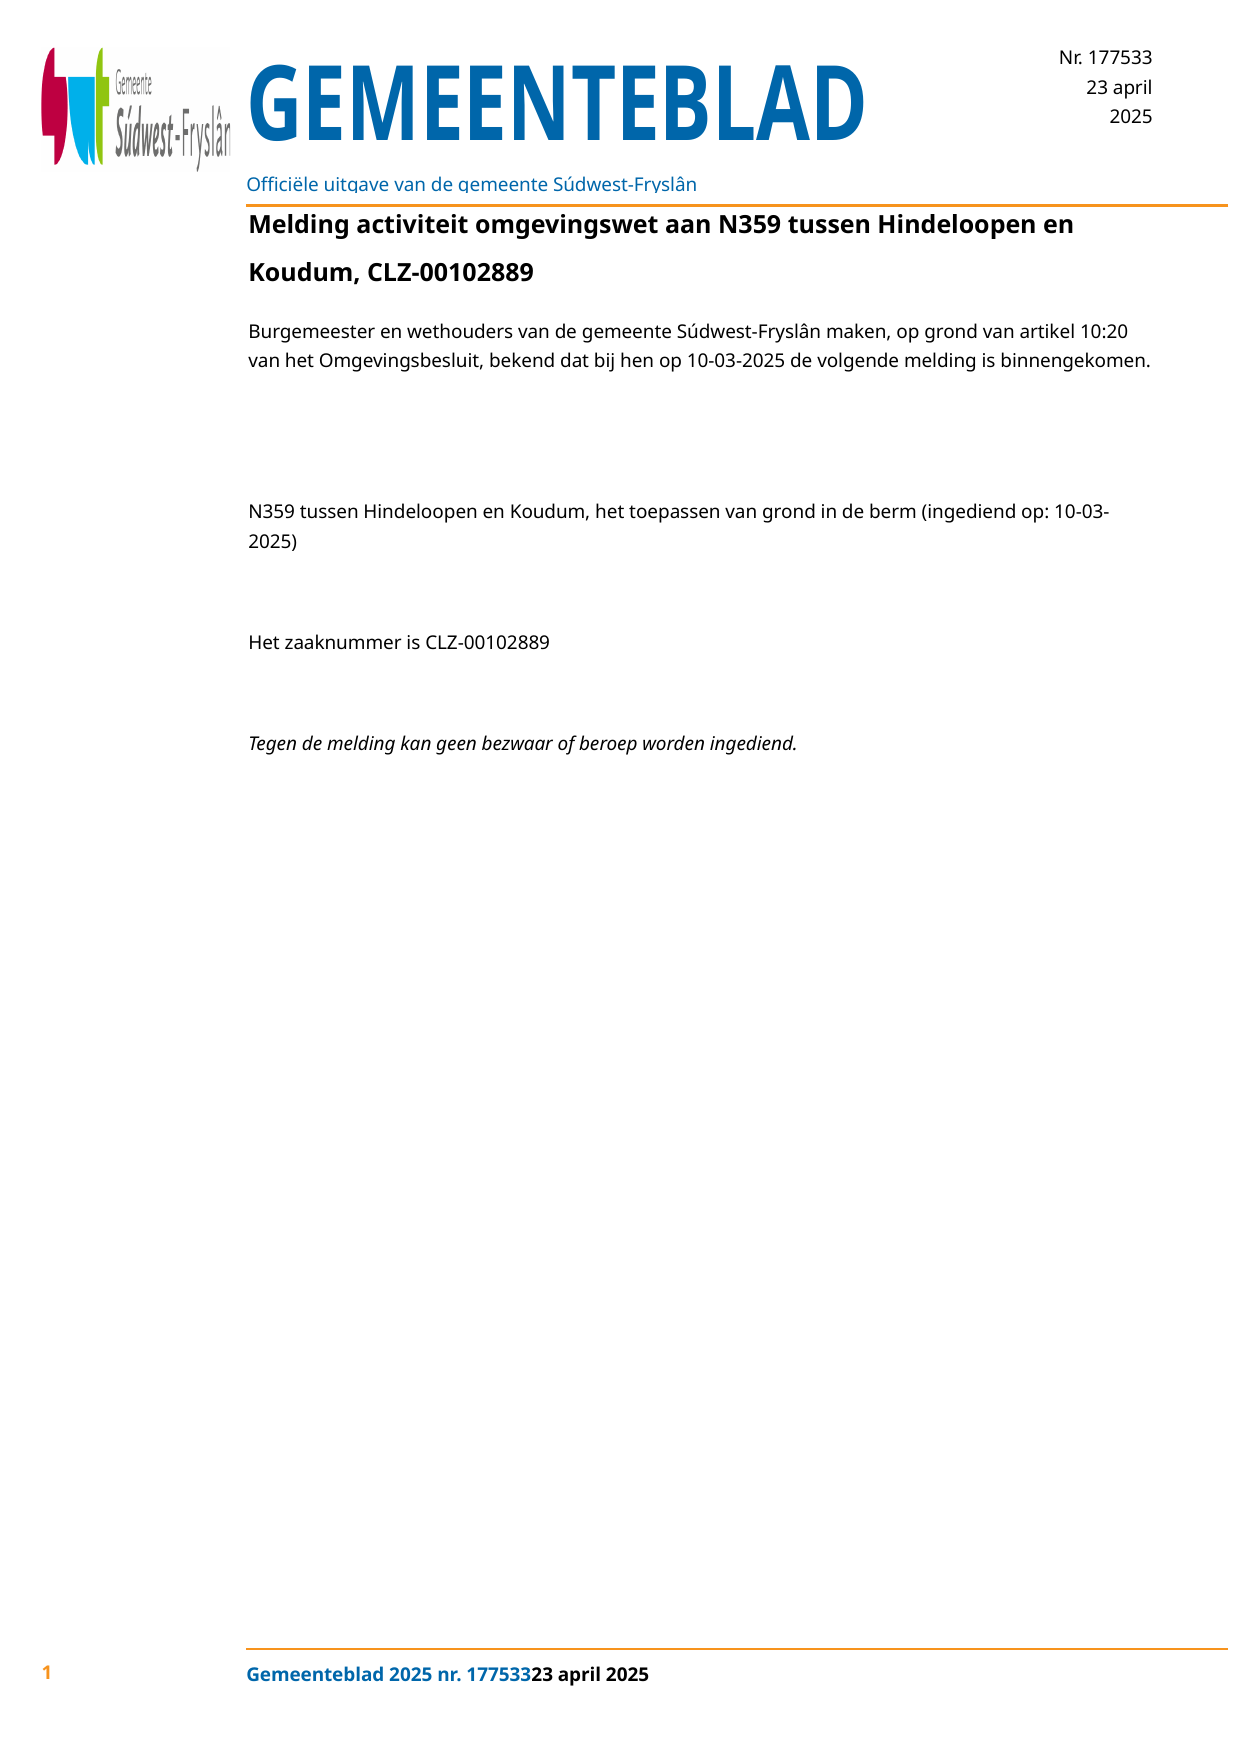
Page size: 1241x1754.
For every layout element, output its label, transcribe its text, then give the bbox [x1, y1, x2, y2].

text Het zaaknummer is CLZ-00102889 [248, 629, 1152, 655]
picture [41, 47, 231, 172]
text N359 tussen Hindeloopen en Koudum, het toepassen van grond in de berm (ingediend op: 10-03-2025) [248, 499, 1152, 554]
text Melding activiteit omgevingswet aan N359 tussen Hindeloopen en Koudum, CLZ-00102889 [248, 207, 1152, 288]
text Tegen de melding kan geen bezwaar of beroep worden ingediend. [248, 730, 1152, 756]
text Burgemeester en wethouders van de gemeente Súdwest-Fryslân maken, op grond van artikel 10:20 van het Omgevingsbesluit, bekend dat bij hen op 10-03-2025 de volgende melding is binnengekomen. [248, 318, 1152, 373]
